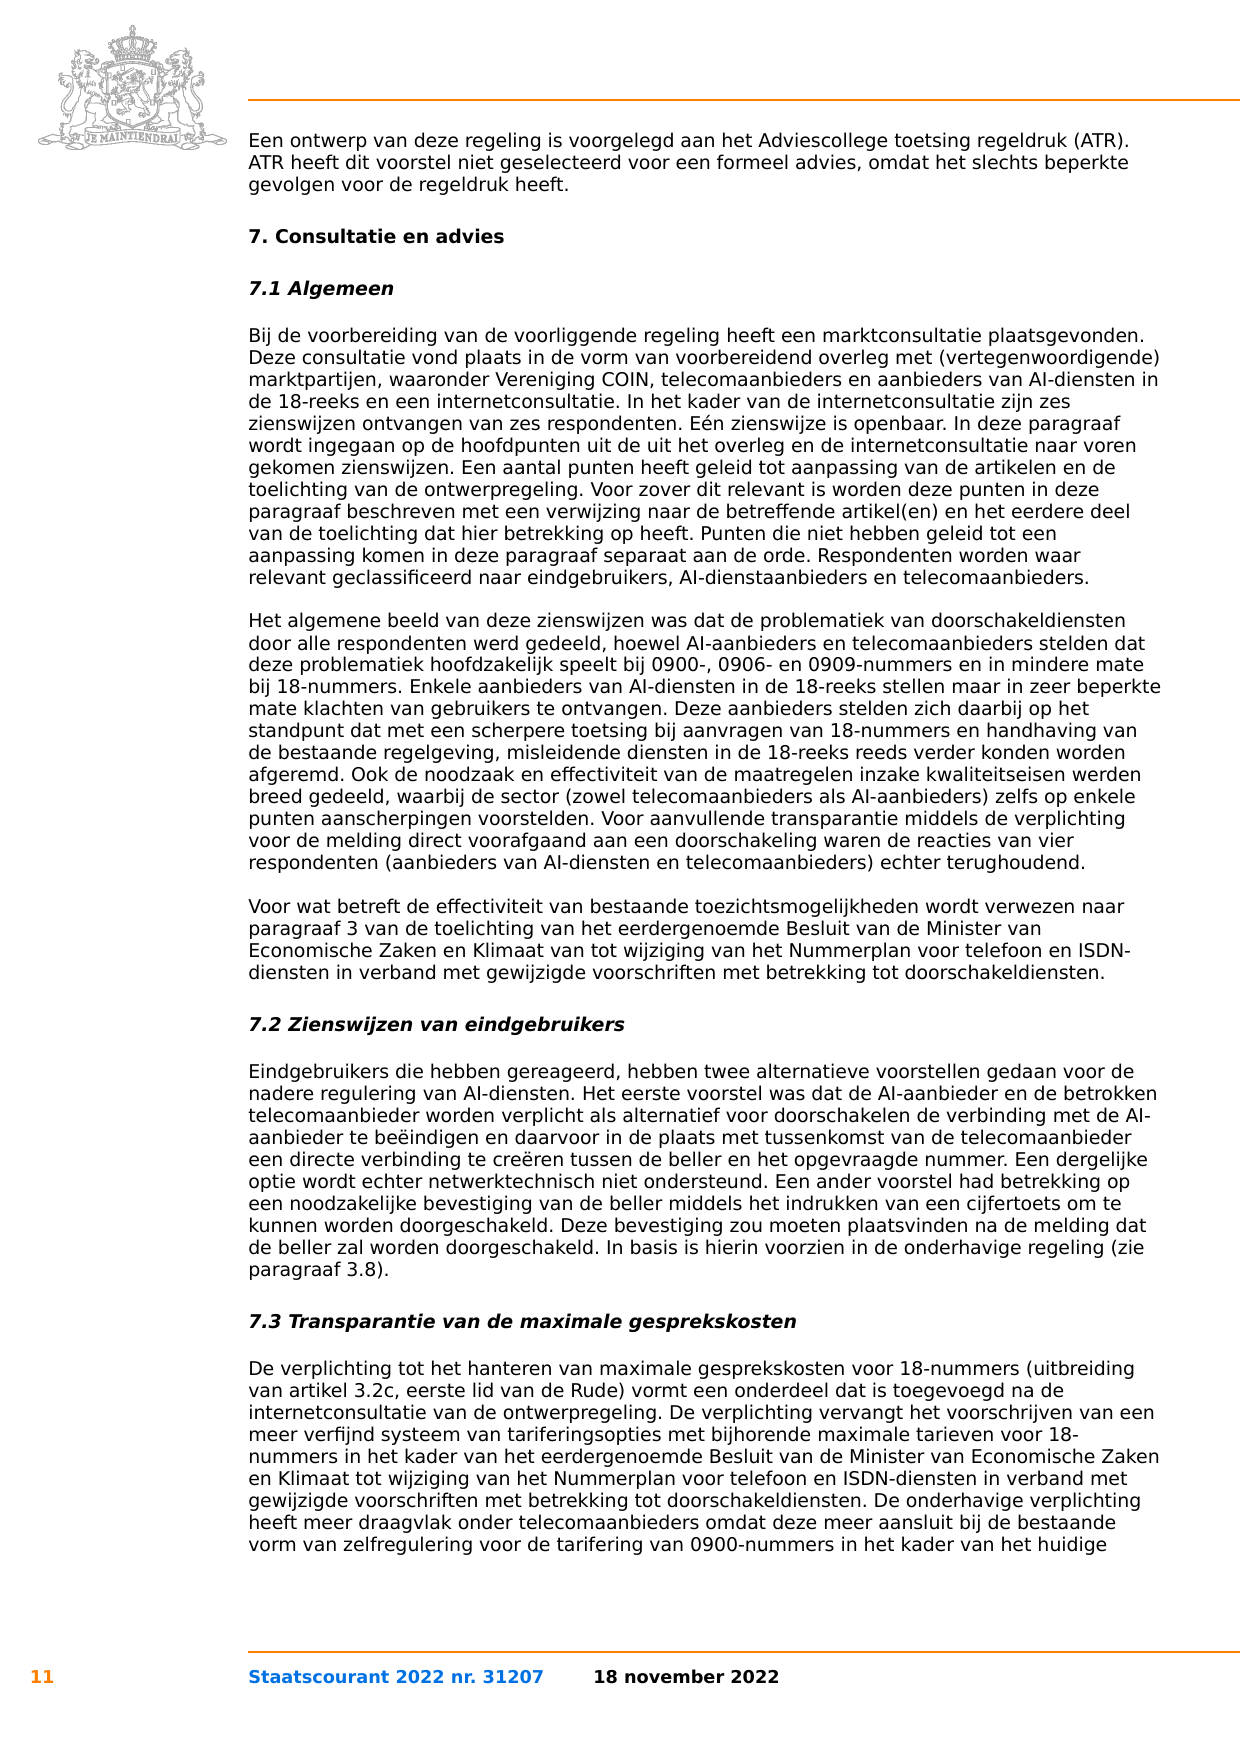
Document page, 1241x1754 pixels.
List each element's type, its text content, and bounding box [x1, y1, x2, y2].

text Eindgebruikers die hebben gereageerd, hebben twee alternatieve voorstellen gedaan voor de nadere regulering van AI-diensten. Het eerste voorstel was dat de AI-aanbieder en de betrokken telecomaanbieder worden verplicht als alternatief voor doorschakelen de verbinding met de AI-aanbieder te beëindigen en daarvoor in de plaats met tussenkomst van de telecomaanbieder een directe verbinding te creëren tussen de beller en het opgevraagde nummer. Een dergelijke optie wordt echter netwerktechnisch niet ondersteund. Een ander voorstel had betrekking op een noodzakelijke bevestiging van de beller middels het indrukken van een cijfertoets om te kunnen worden doorgeschakeld. Deze bevestiging zou moeten plaatsvinden na de melding dat de beller zal worden doorgeschakeld. In basis is hierin voorzien in de onderhavige regeling (zie paragraaf 3.8). [248, 1061, 1163, 1281]
subtitle 7.3 Transparantie van de maximale gesprekskosten [248, 1311, 1163, 1333]
text Het algemene beeld van deze zienswijzen was dat de problematiek van doorschakeldiensten door alle respondenten werd gedeeld, hoewel AI-aanbieders en telecomaanbieders stelden dat deze problematiek hoofdzakelijk speelt bij 0900-, 0906- en 0909-nummers en in mindere mate bij 18-nummers. Enkele aanbieders van AI-diensten in de 18-reeks stellen maar in zeer beperkte mate klachten van gebruikers te ontvangen. Deze aanbieders stelden zich daarbij op het standpunt dat met een scherpere toetsing bij aanvragen van 18-nummers en handhaving van de bestaande regelgeving, misleidende diensten in de 18-reeks reeds verder konden worden afgeremd. Ook de noodzaak en effectiviteit van de maatregelen inzake kwaliteitseisen werden breed gedeeld, waarbij de sector (zowel telecomaanbieders als AI-aanbieders) zelfs op enkele punten aanscherpingen voorstelden. Voor aanvullende transparantie middels de verplichting voor de melding direct voorafgaand aan een doorschakeling waren de reacties van vier respondenten (aanbieders van AI-diensten en telecomaanbieders) echter terughoudend. [248, 610, 1163, 874]
text Voor wat betreft de effectiviteit van bestaande toezichtsmogelijkheden wordt verwezen naar paragraaf 3 van de toelichting van het eerdergenoemde Besluit van de Minister van Economische Zaken en Klimaat van tot wijziging van het Nummerplan voor telefoon en ISDN-diensten in verband met gewijzigde voorschriften met betrekking tot doorschakeldiensten. [248, 896, 1163, 984]
text Bij de voorbereiding van de voorliggende regeling heeft een marktconsultatie plaatsgevonden. Deze consultatie vond plaats in de vorm van voorbereidend overleg met (vertegenwoordigende) marktpartijen, waaronder Vereniging COIN, telecomaanbieders en aanbieders van AI-diensten in de 18-reeks en een internetconsultatie. In het kader van de internetconsultatie zijn zes zienswijzen ontvangen van zes respondenten. Eén zienswijze is openbaar. In deze paragraaf wordt ingegaan op de hoofdpunten uit de uit het overleg en de internetconsultatie naar voren gekomen zienswijzen. Een aantal punten heeft geleid tot aanpassing van de artikelen en de toelichting van de ontwerpregeling. Voor zover dit relevant is worden deze punten in deze paragraaf beschreven met een verwijzing naar de betreffende artikel(en) en het eerdere deel van de toelichting dat hier betrekking op heeft. Punten die niet hebben geleid tot een aanpassing komen in deze paragraaf separaat aan de orde. Respondenten worden waar relevant geclassificeerd naar eindgebruikers, AI-dienstaanbieders en telecomaanbieders. [248, 325, 1163, 588]
subtitle 7.1 Algemeen [248, 278, 1163, 300]
subtitle 7. Consultatie en advies [248, 226, 1163, 248]
text Een ontwerp van deze regeling is voorgelegd aan het Adviescollege toetsing regeldruk (ATR). ATR heeft dit voorstel niet geselecteerd voor een formeel advies, omdat het slechts beperkte gevolgen voor de regeldruk heeft. [248, 130, 1163, 196]
text De verplichting tot het hanteren van maximale gesprekskosten voor 18-nummers (uitbreiding van artikel 3.2c, eerste lid van de Rude) vormt een onderdeel dat is toegevoegd na de internetconsultatie van de ontwerpregeling. De verplichting vervangt het voorschrijven van een meer verfijnd systeem van tariferingsopties met bijhorende maximale tarieven voor 18-nummers in het kader van het eerdergenoemde Besluit van de Minister van Economische Zaken en Klimaat tot wijziging van het Nummerplan voor telefoon en ISDN-diensten in verband met gewijzigde voorschriften met betrekking tot doorschakeldiensten. De onderhavige verplichting heeft meer draagvlak onder telecomaanbieders omdat deze meer aansluit bij de bestaande vorm van zelfregulering voor de tarifering van 0900-nummers in het kader van het huidige [248, 1358, 1163, 1556]
subtitle 7.2 Zienswijzen van eindgebruikers [248, 1014, 1163, 1036]
picture [38, 25, 227, 150]
